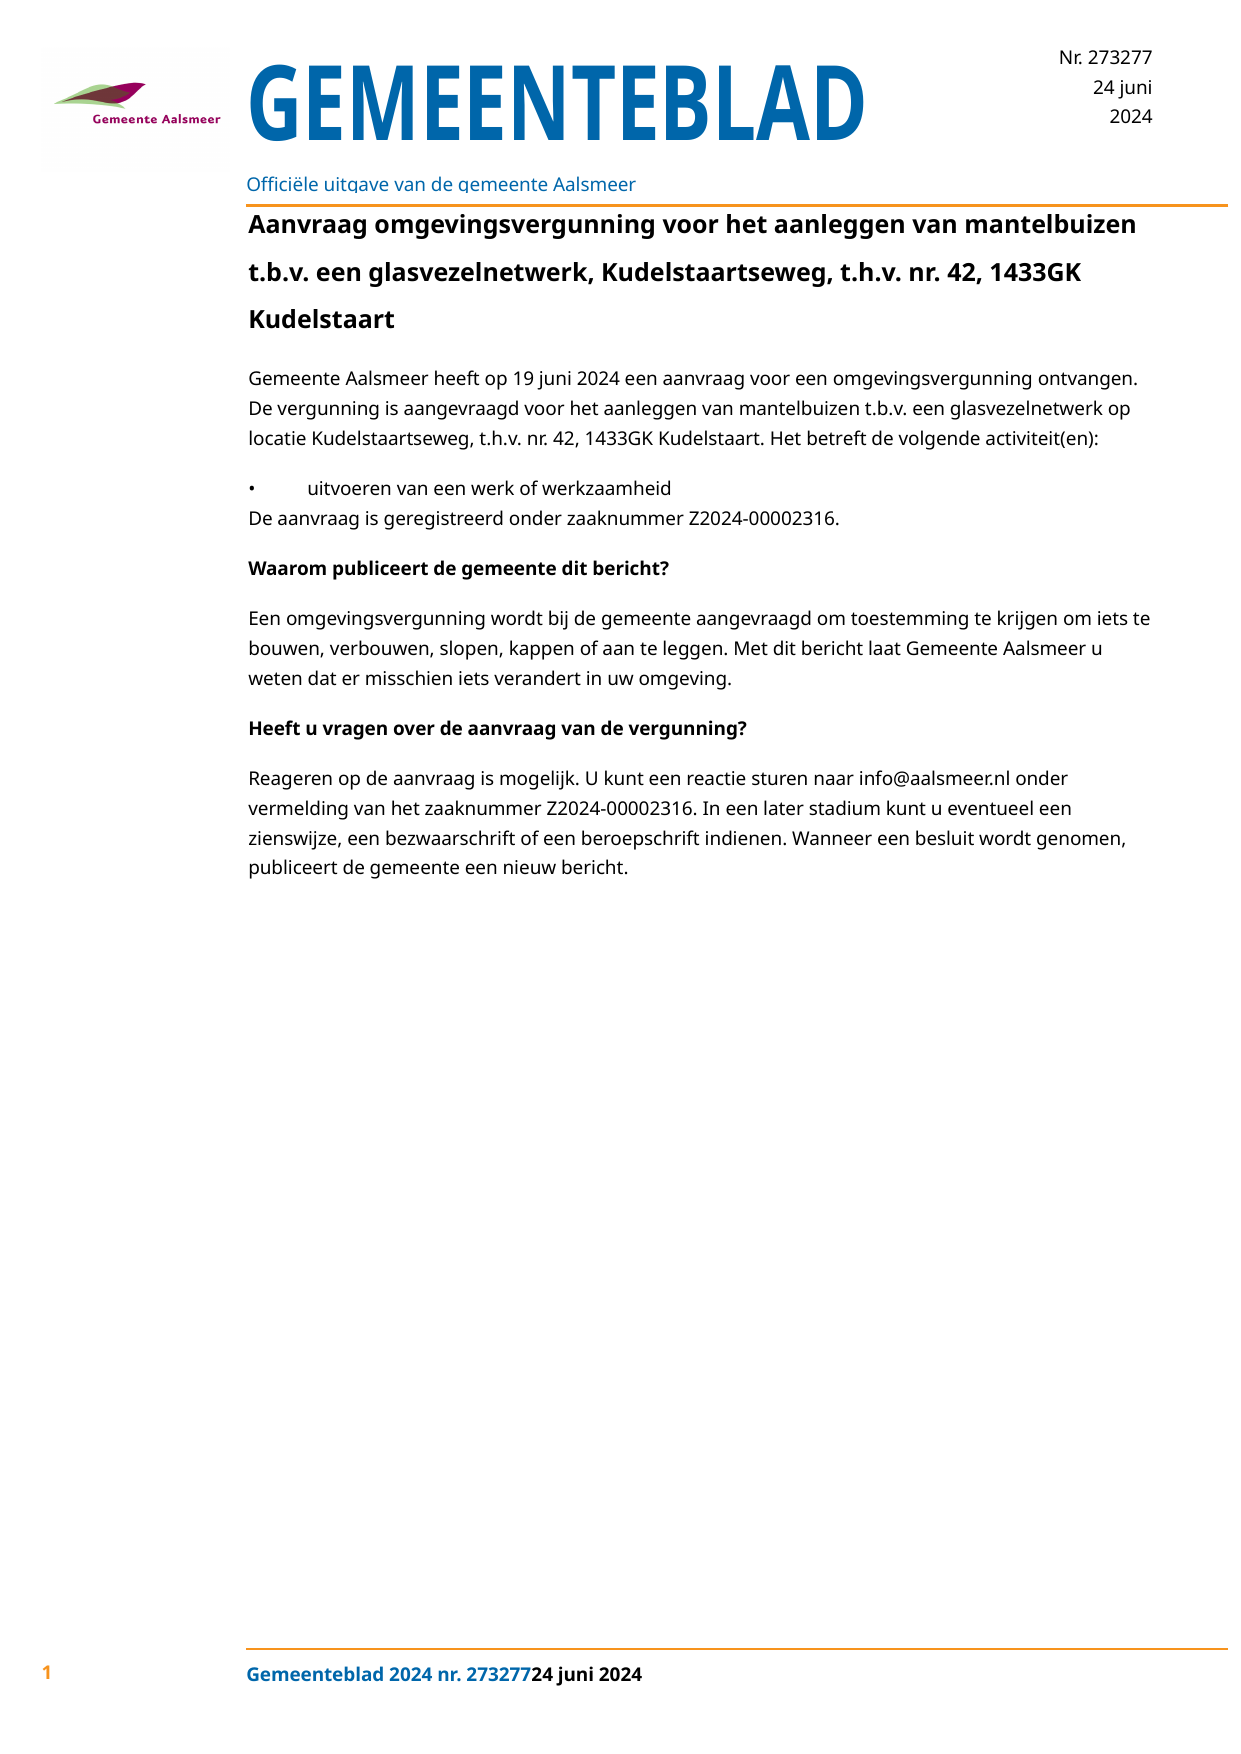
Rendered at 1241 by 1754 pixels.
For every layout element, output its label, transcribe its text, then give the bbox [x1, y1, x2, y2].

text Waarom publiceert de gemeente dit bericht? [248, 555, 1152, 581]
text Heeft u vragen over de aanvraag van de vergunning? [248, 715, 1152, 741]
text Een omgevingsvergunning wordt bij de gemeente aangevraagd om toestemming te krijgen om iets te bouwen, verbouwen, slopen, kappen of aan te leggen. Met dit bericht laat Gemeente Aalsmeer u weten dat er misschien iets verandert in uw omgeving. [248, 606, 1152, 690]
text Reageren op de aanvraag is mogelijk. U kunt een reactie sturen naar info@aalsmeer.nl onder vermelding van het zaaknummer Z2024-00002316. In een later stadium kunt u eventueel een zienswijze, een bezwaarschrift of een beroepschrift indienen. Wanneer een besluit wordt genomen, publiceert de gemeente een nieuw bericht. [248, 766, 1152, 880]
text Aanvraag omgevingsvergunning voor het aanleggen van mantelbuizen t.b.v. een glasvezelnetwerk, Kudelstaartseweg, t.h.v. nr. 42, 1433GK Kudelstaart [248, 207, 1152, 336]
text Gemeente Aalsmeer heeft op 19 juni 2024 een aanvraag voor een omgevingsvergunning ontvangen. De vergunning is aangevraagd voor het aanleggen van mantelbuizen t.b.v. een glasvezelnetwerk op locatie Kudelstaartseweg, t.h.v. nr. 42, 1433GK Kudelstaart. Het betreft de volgende activiteit(en): [248, 366, 1152, 450]
list uitvoeren van een werk of werkzaamheid [248, 475, 1152, 501]
picture [41, 47, 231, 172]
text De aanvraag is geregistreerd onder zaaknummer Z2024-00002316. [248, 505, 1152, 530]
